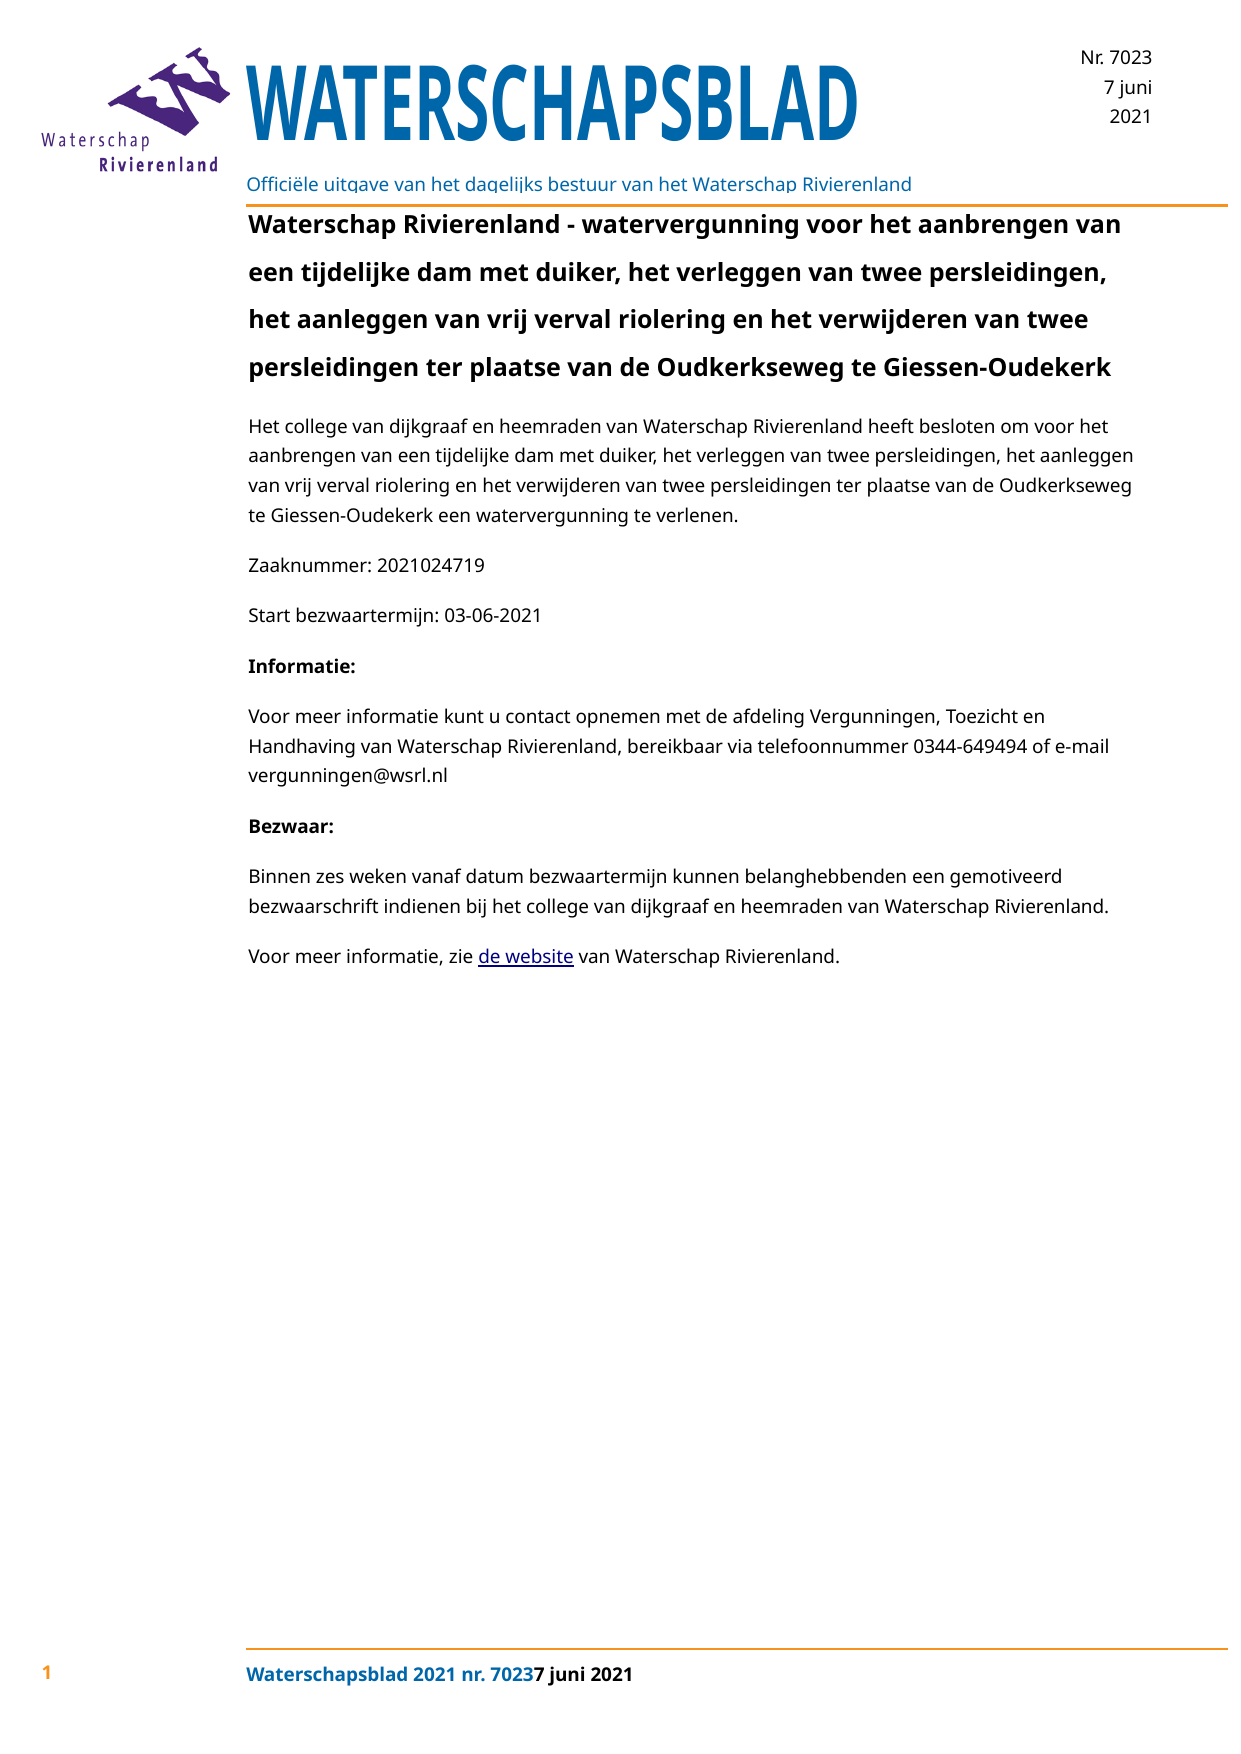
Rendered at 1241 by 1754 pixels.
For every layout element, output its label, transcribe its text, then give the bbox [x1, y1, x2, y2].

text Zaaknummer: 2021024719 [248, 552, 1152, 578]
text Binnen zes weken vanaf datum bezwaartermijn kunnen belanghebbenden een gemotiveerd bezwaarschrift indienen bij het college van dijkgraaf en heemraden van Waterschap Rivierenland. [248, 863, 1152, 919]
text Voor meer informatie kunt u contact opnemen met de afdeling Vergunningen, Toezicht en Handhaving van Waterschap Rivierenland, bereikbaar via telefoonnummer 0344-649494 of e-mail vergunningen@wsrl.nl [248, 703, 1152, 788]
picture [41, 47, 231, 172]
text Voor meer informatie, zie de website van Waterschap Rivierenland. [248, 943, 1152, 969]
text Waterschap Rivierenland - watervergunning voor het aanbrengen van een tijdelijke dam met duiker, het verleggen van twee persleidingen, het aanleggen van vrij verval riolering en het verwijderen van twee persleidingen ter plaatse van de Oudkerkseweg te Giessen-Oudekerk [248, 207, 1152, 384]
text Het college van dijkgraaf en heemraden van Waterschap Rivierenland heeft besloten om voor het aanbrengen van een tijdelijke dam met duiker, het verleggen van twee persleidingen, het aanleggen van vrij verval riolering en het verwijderen van twee persleidingen ter plaatse van de Oudkerkseweg te Giessen-Oudekerk een watervergunning te verlenen. [248, 413, 1152, 528]
text Informatie: [248, 653, 1152, 679]
text Bezwaar: [248, 813, 1152, 839]
text Start bezwaartermijn: 03-06-2021 [248, 603, 1152, 628]
